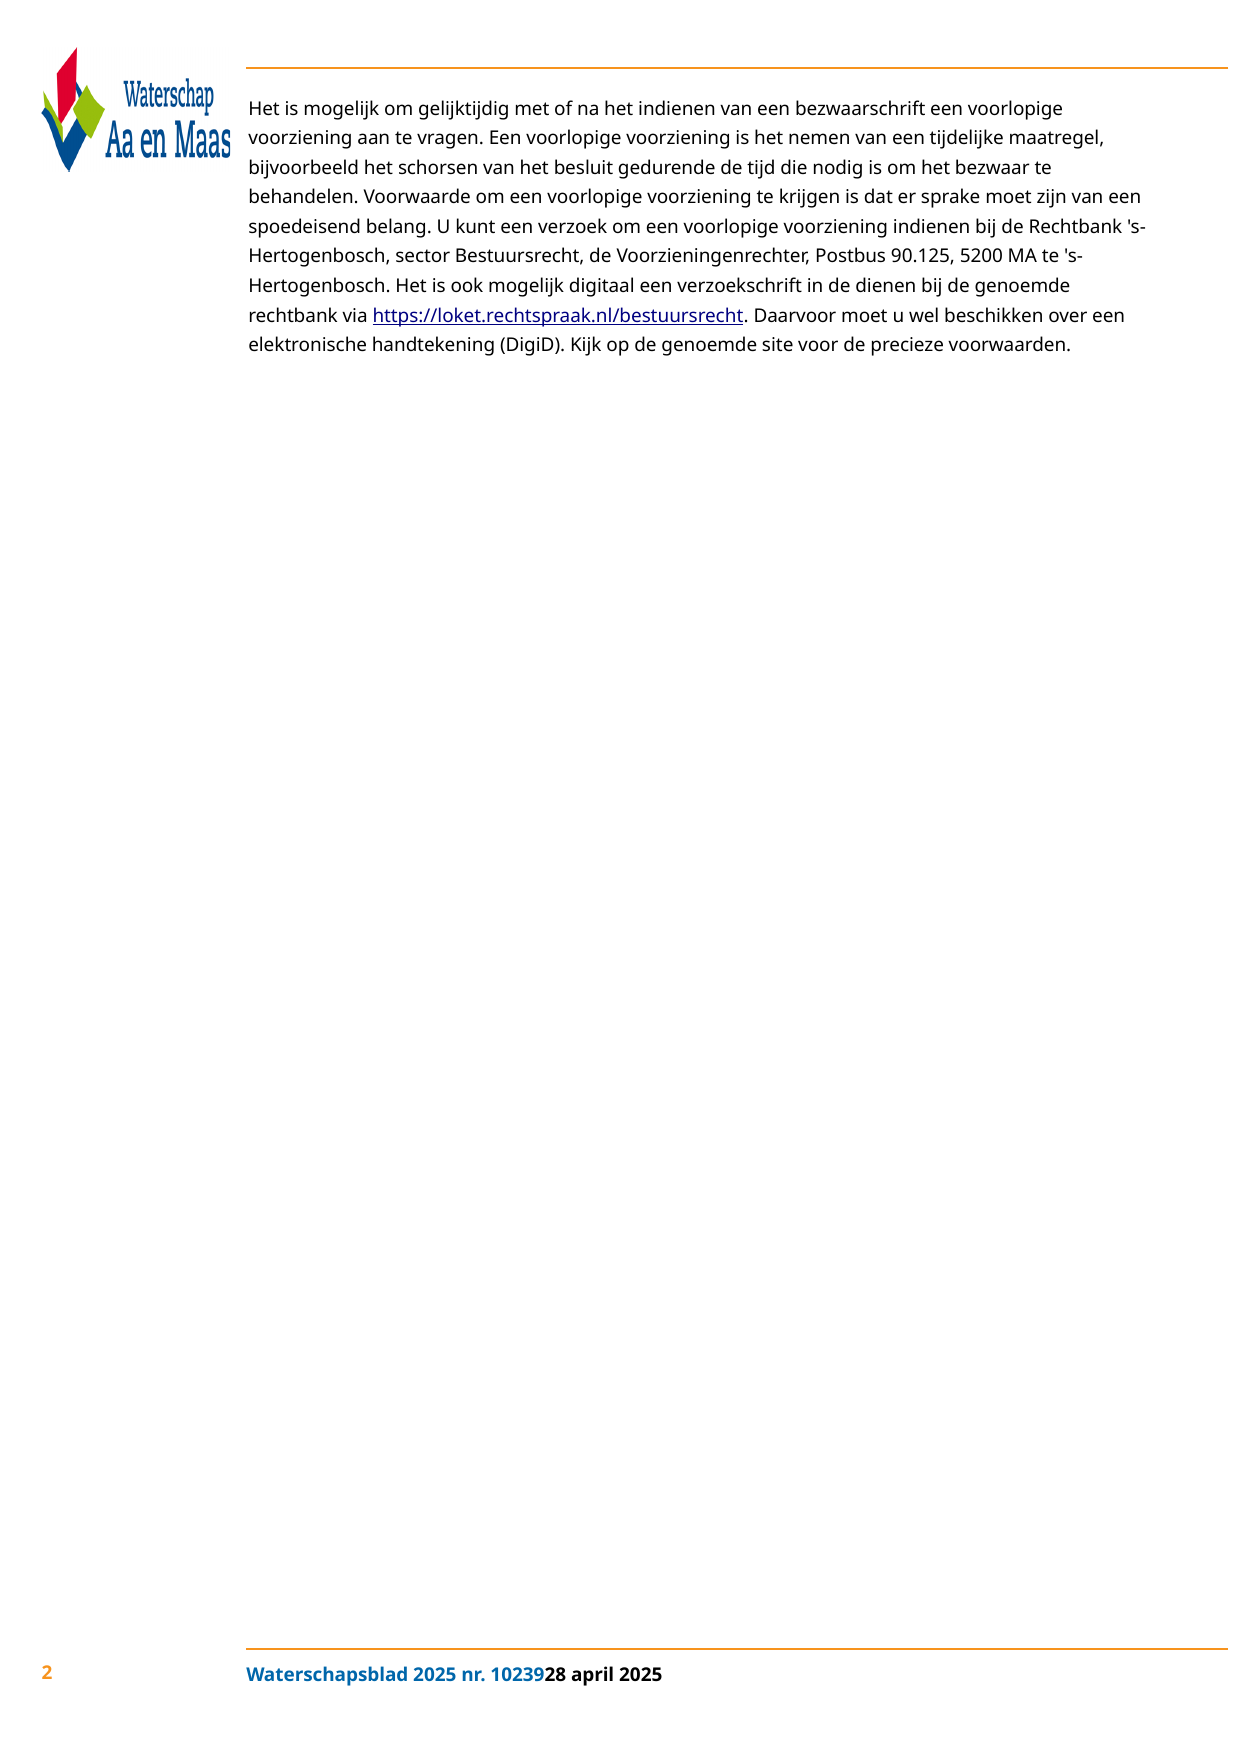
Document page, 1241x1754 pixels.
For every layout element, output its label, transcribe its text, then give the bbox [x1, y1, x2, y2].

picture [41, 47, 231, 172]
text Het is mogelijk om gelijktijdig met of na het indienen van een bezwaarschrift een voorlopige voorziening aan te vragen. Een voorlopige voorziening is het nemen van een tijdelijke maatregel, bijvoorbeeld het schorsen van het besluit gedurende de tijd die nodig is om het bezwaar te behandelen. Voorwaarde om een voorlopige voorziening te krijgen is dat er sprake moet zijn van een spoedeisend belang. U kunt een verzoek om een voorlopige voorziening indienen bij de Rechtbank 's-Hertogenbosch, sector Bestuursrecht, de Voorzieningenrechter, Postbus 90.125, 5200 MA te 's-Hertogenbosch. Het is ook mogelijk digitaal een verzoekschrift in de dienen bij de genoemde rechtbank via https://loket.rechtspraak.nl/bestuursrecht. Daarvoor moet u wel beschikken over een elektronische handtekening (DigiD). Kijk op de genoemde site voor de precieze voorwaarden. [248, 95, 1152, 357]
